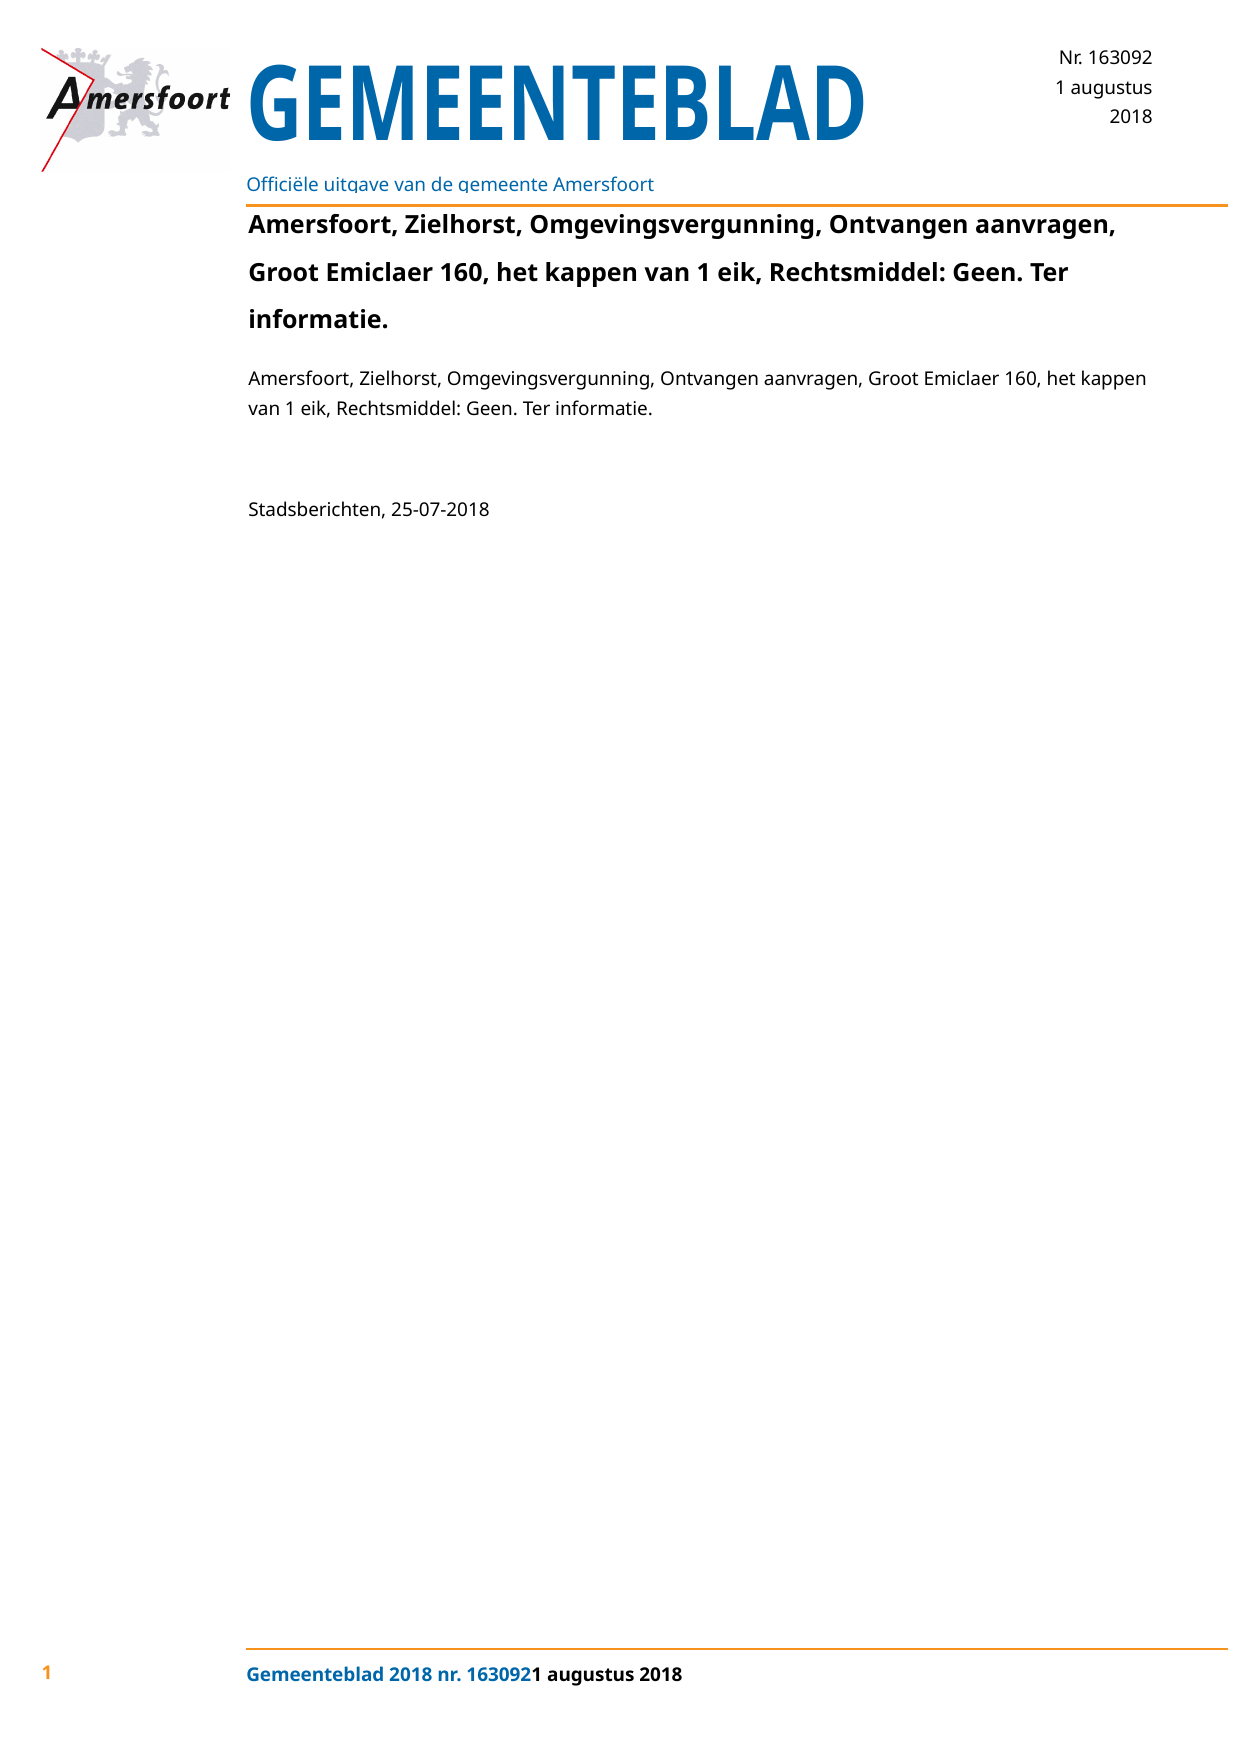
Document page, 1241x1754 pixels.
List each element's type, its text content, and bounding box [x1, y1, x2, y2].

text Amersfoort, Zielhorst, Omgevingsvergunning, Ontvangen aanvragen, Groot Emiclaer 160, het kappen van 1 eik, Rechtsmiddel: Geen. Ter informatie. [248, 207, 1152, 336]
picture [41, 47, 231, 172]
text Stadsberichten, 25-07-2018 [248, 496, 1152, 522]
text Amersfoort, Zielhorst, Omgevingsvergunning, Ontvangen aanvragen, Groot Emiclaer 160, het kappen van 1 eik, Rechtsmiddel: Geen. Ter informatie. [248, 366, 1152, 421]
